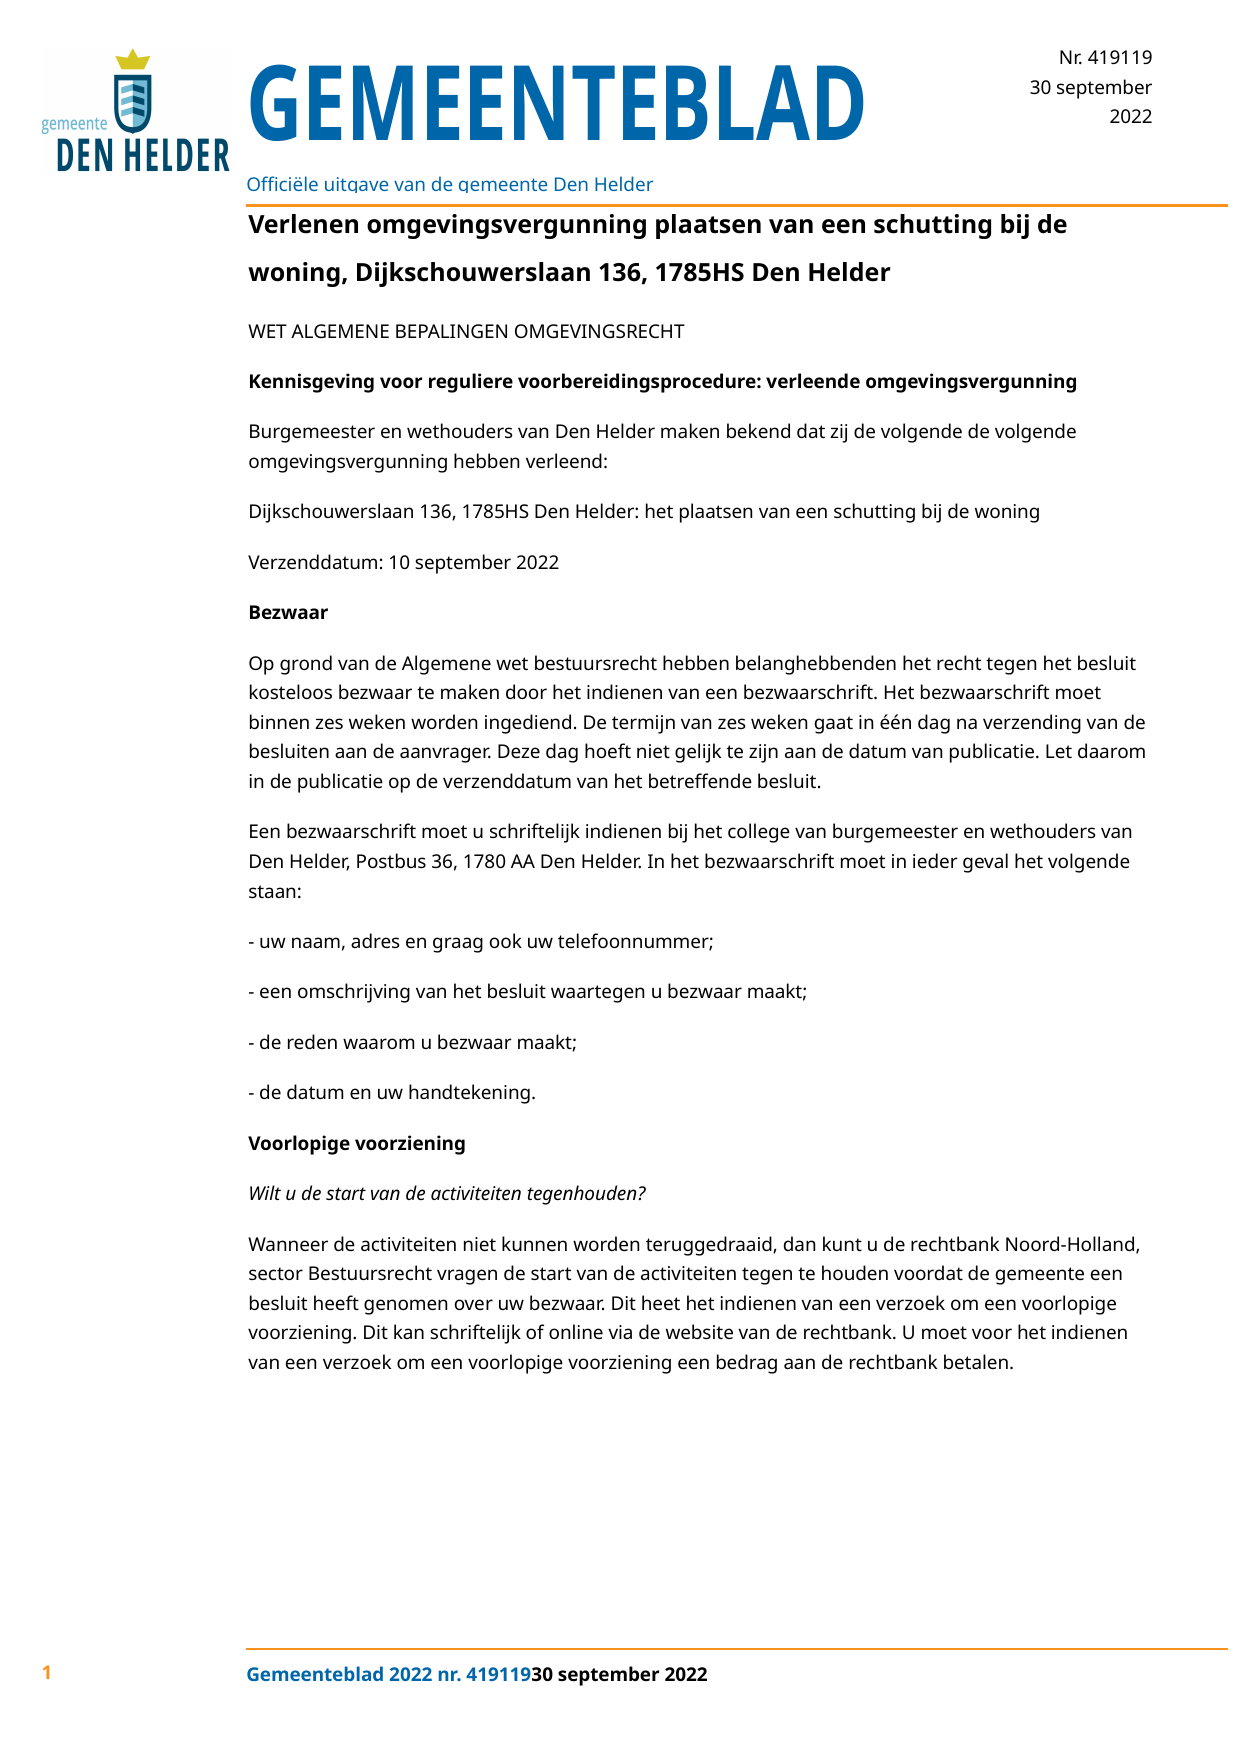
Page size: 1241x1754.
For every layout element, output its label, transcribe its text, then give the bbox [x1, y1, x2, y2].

text Op grond van de Algemene wet bestuursrecht hebben belanghebbenden het recht tegen het besluit kosteloos bezwaar te maken door het indienen van een bezwaarschrift. Het bezwaarschrift moet binnen zes weken worden ingediend. De termijn van zes weken gaat in één dag na verzending van de besluiten aan de aanvrager. Deze dag hoeft niet gelijk te zijn aan de datum van publicatie. Let daarom in de publicatie op de verzenddatum van het betreffende besluit. [248, 650, 1152, 794]
text WET ALGEMENE BEPALINGEN OMGEVINGSRECHT [248, 318, 1152, 344]
picture [220, 160, 224, 172]
picture [41, 47, 231, 172]
text - de datum en uw handtekening. [248, 1079, 1152, 1105]
text Dijkschouwerslaan 136, 1785HS Den Helder: het plaatsen van een schutting bij de woning [248, 499, 1152, 524]
text - een omschrijving van het besluit waartegen u bezwaar maakt; [248, 979, 1152, 1004]
text Voorlopige voorziening [248, 1130, 1152, 1156]
picture [130, 157, 135, 172]
text - de reden waarom u bezwaar maakt; [248, 1029, 1152, 1055]
text Kennisgeving voor reguliere voorbereidingsprocedure: verleende omgevingsvergunning [248, 368, 1152, 394]
picture [182, 144, 187, 165]
text Verzenddatum: 10 september 2022 [248, 549, 1152, 575]
text Wilt u de start van de activiteiten tegenhouden? [248, 1180, 1152, 1206]
text - uw naam, adres en graag ook uw telefoonnummer; [248, 928, 1152, 954]
picture [63, 144, 68, 165]
picture [100, 154, 106, 172]
text Wanneer de activiteiten niet kunnen worden teruggedraaid, dan kunt u de rechtbank Noord-Holland, sector Bestuursrecht vragen de start van de activiteiten tegen te houden voordat de gemeente een besluit heeft genomen over uw bezwaar. Dit heet het indienen van een verzoek om een voorlopige voorziening. Dit kan schriftelijk of online via de website van de rechtbank. U moet voor het indienen van een verzoek om een voorlopige voorziening een bedrag aan de rechtbank betalen. [248, 1231, 1152, 1375]
text Burgemeester en wethouders van Den Helder maken bekend dat zij de volgende de volgende omgevingsvergunning hebben verleend: [248, 419, 1152, 474]
text Een bezwaarschrift moet u schriftelijk indienen bij het college van burgemeester en wethouders van Den Helder, Postbus 36, 1780 AA Den Helder. In het bezwaarschrift moet in ieder geval het volgende staan: [248, 819, 1152, 904]
text Verlenen omgevingsvergunning plaatsen van een schutting bij de woning, Dijkschouwerslaan 136, 1785HS Den Helder [248, 207, 1152, 288]
text Bezwaar [248, 599, 1152, 625]
